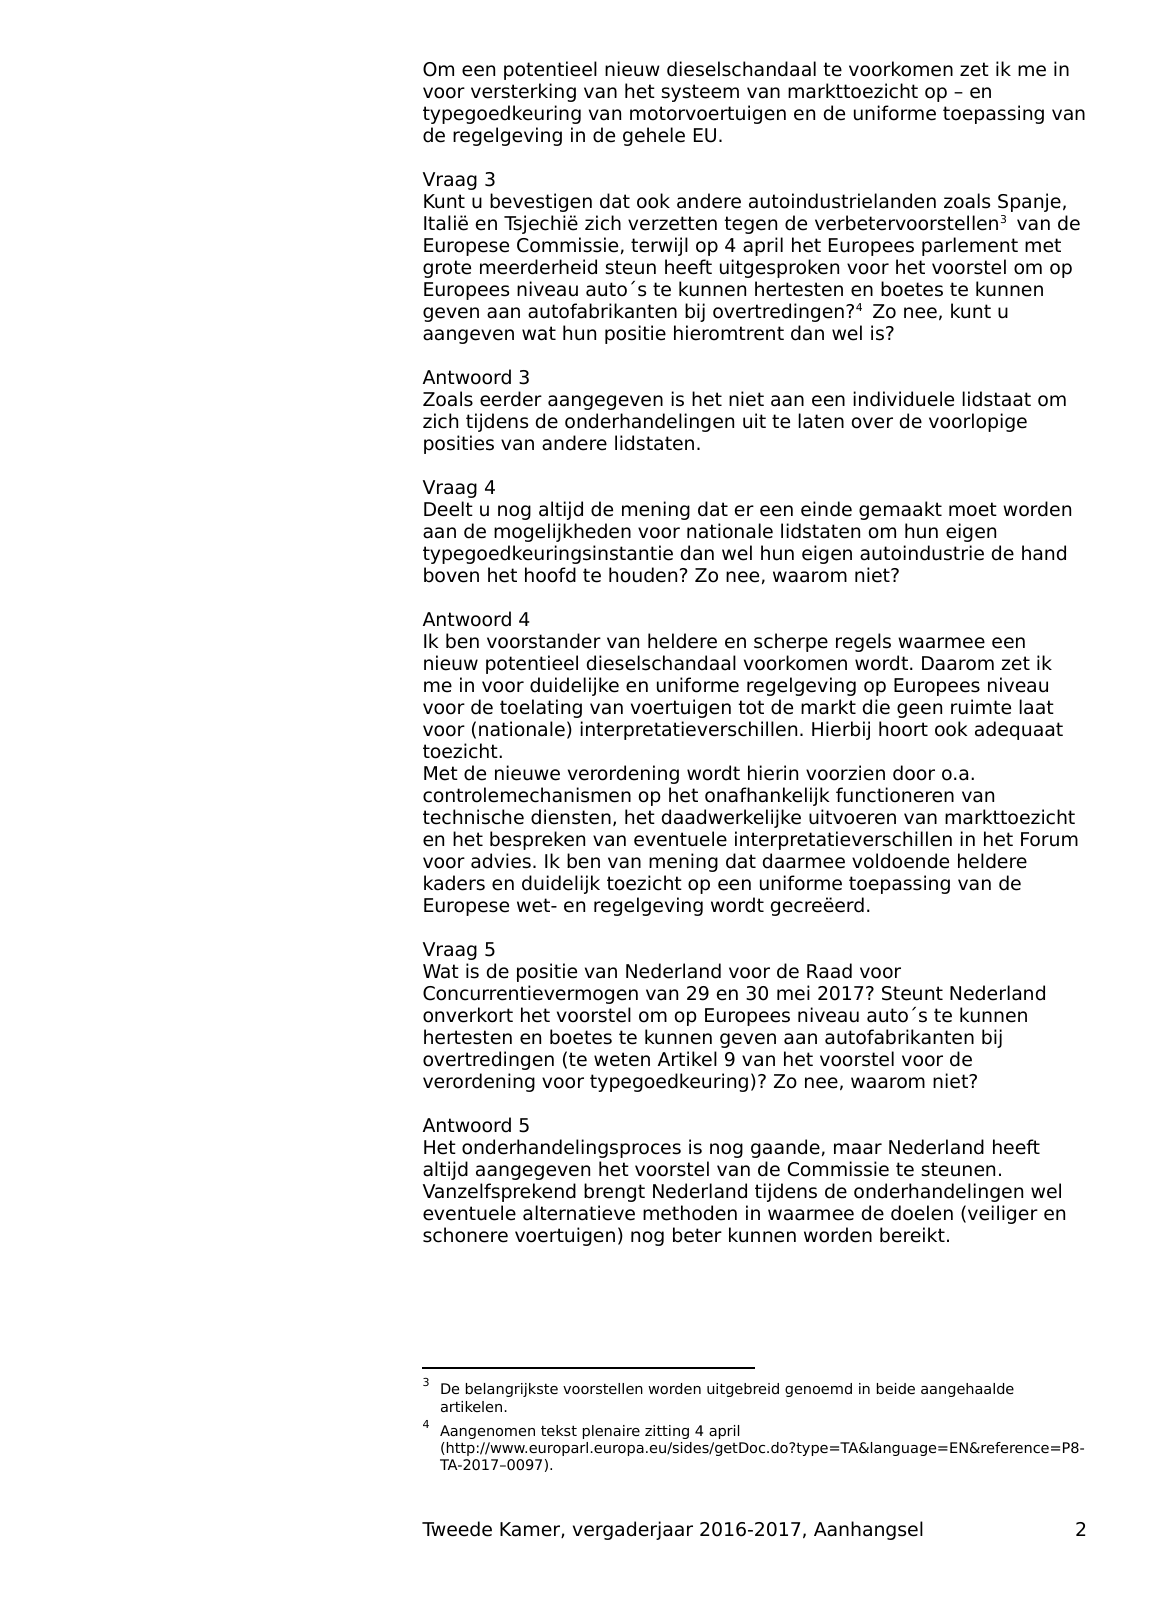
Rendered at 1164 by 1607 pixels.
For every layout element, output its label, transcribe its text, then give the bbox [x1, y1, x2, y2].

text Zoals eerder aangegeven is het niet aan een individuele lidstaat om zich tijdens de onderhandelingen uit te laten over de voorlopige posities van andere lidstaten. [422, 389, 1087, 455]
text Wat is de positie van Nederland voor de Raad voor Concurrentievermogen van 29 en 30 mei 2017? Steunt Nederland onverkort het voorstel om op Europees niveau auto´s te kunnen hertesten en boetes te kunnen geven aan autofabrikanten bij overtredingen (te weten Artikel 9 van het voorstel voor de verordening voor typegoedkeuring)? Zo nee, waarom niet? [422, 961, 1087, 1093]
text Aangenomen tekst plenaire zitting 4 april (http://www.europarl.europa.eu/sides/getDoc.do?type=TA&language=EN&reference=P8-TA-2017–0097). [422, 1418, 1087, 1474]
text Vraag 4 [422, 477, 1087, 499]
text Vraag 5 [422, 939, 1087, 961]
text Met de nieuwe verordening wordt hierin voorzien door o.a. controlemechanismen op het onafhankelijk functioneren van technische diensten, het daadwerkelijke uitvoeren van markttoezicht en het bespreken van eventuele interpretatieverschillen in het Forum voor advies. Ik ben van mening dat daarmee voldoende heldere kaders en duidelijk toezicht op een uniforme toepassing van de Europese wet- en regelgeving wordt gecreëerd. [422, 763, 1087, 917]
text Ik ben voorstander van heldere en scherpe regels waarmee een nieuw potentieel dieselschandaal voorkomen wordt. Daarom zet ik me in voor duidelijke en uniforme regelgeving op Europees niveau voor de toelating van voertuigen tot de markt die geen ruimte laat voor (nationale) interpretatieverschillen. Hierbij hoort ook adequaat toezicht. [422, 631, 1087, 763]
text Om een potentieel nieuw dieselschandaal te voorkomen zet ik me in voor versterking van het systeem van markttoezicht op – en typegoedkeuring van motorvoertuigen en de uniforme toepassing van de regelgeving in de gehele EU. [422, 59, 1087, 147]
text Antwoord 3 [422, 367, 1087, 389]
text Antwoord 5 [422, 1115, 1087, 1137]
text Het onderhandelingsproces is nog gaande, maar Nederland heeft altijd aangegeven het voorstel van de Commissie te steunen. Vanzelfsprekend brengt Nederland tijdens de onderhandelingen wel eventuele alternatieve methoden in waarmee de doelen (veiliger en schonere voertuigen) nog beter kunnen worden bereikt. [422, 1137, 1087, 1247]
text Antwoord 4 [422, 609, 1087, 631]
text Kunt u bevestigen dat ook andere autoindustrielanden zoals Spanje, Italië en Tsjechië zich verzetten tegen de verbetervoorstellen van de Europese Commissie, terwijl op 4 april het Europees parlement met grote meerderheid steun heeft uitgesproken voor het voorstel om op Europees niveau auto´s te kunnen hertesten en boetes te kunnen geven aan autofabrikanten bij overtredingen? Zo nee, kunt u aangeven wat hun positie hieromtrent dan wel is? [422, 191, 1087, 345]
text Vraag 3 [422, 169, 1087, 191]
text De belangrijkste voorstellen worden uitgebreid genoemd in beide aangehaalde artikelen. [422, 1377, 1087, 1416]
text Deelt u nog altijd de mening dat er een einde gemaakt moet worden aan de mogelijkheden voor nationale lidstaten om hun eigen typegoedkeuringsinstantie dan wel hun eigen autoindustrie de hand boven het hoofd te houden? Zo nee, waarom niet? [422, 499, 1087, 587]
